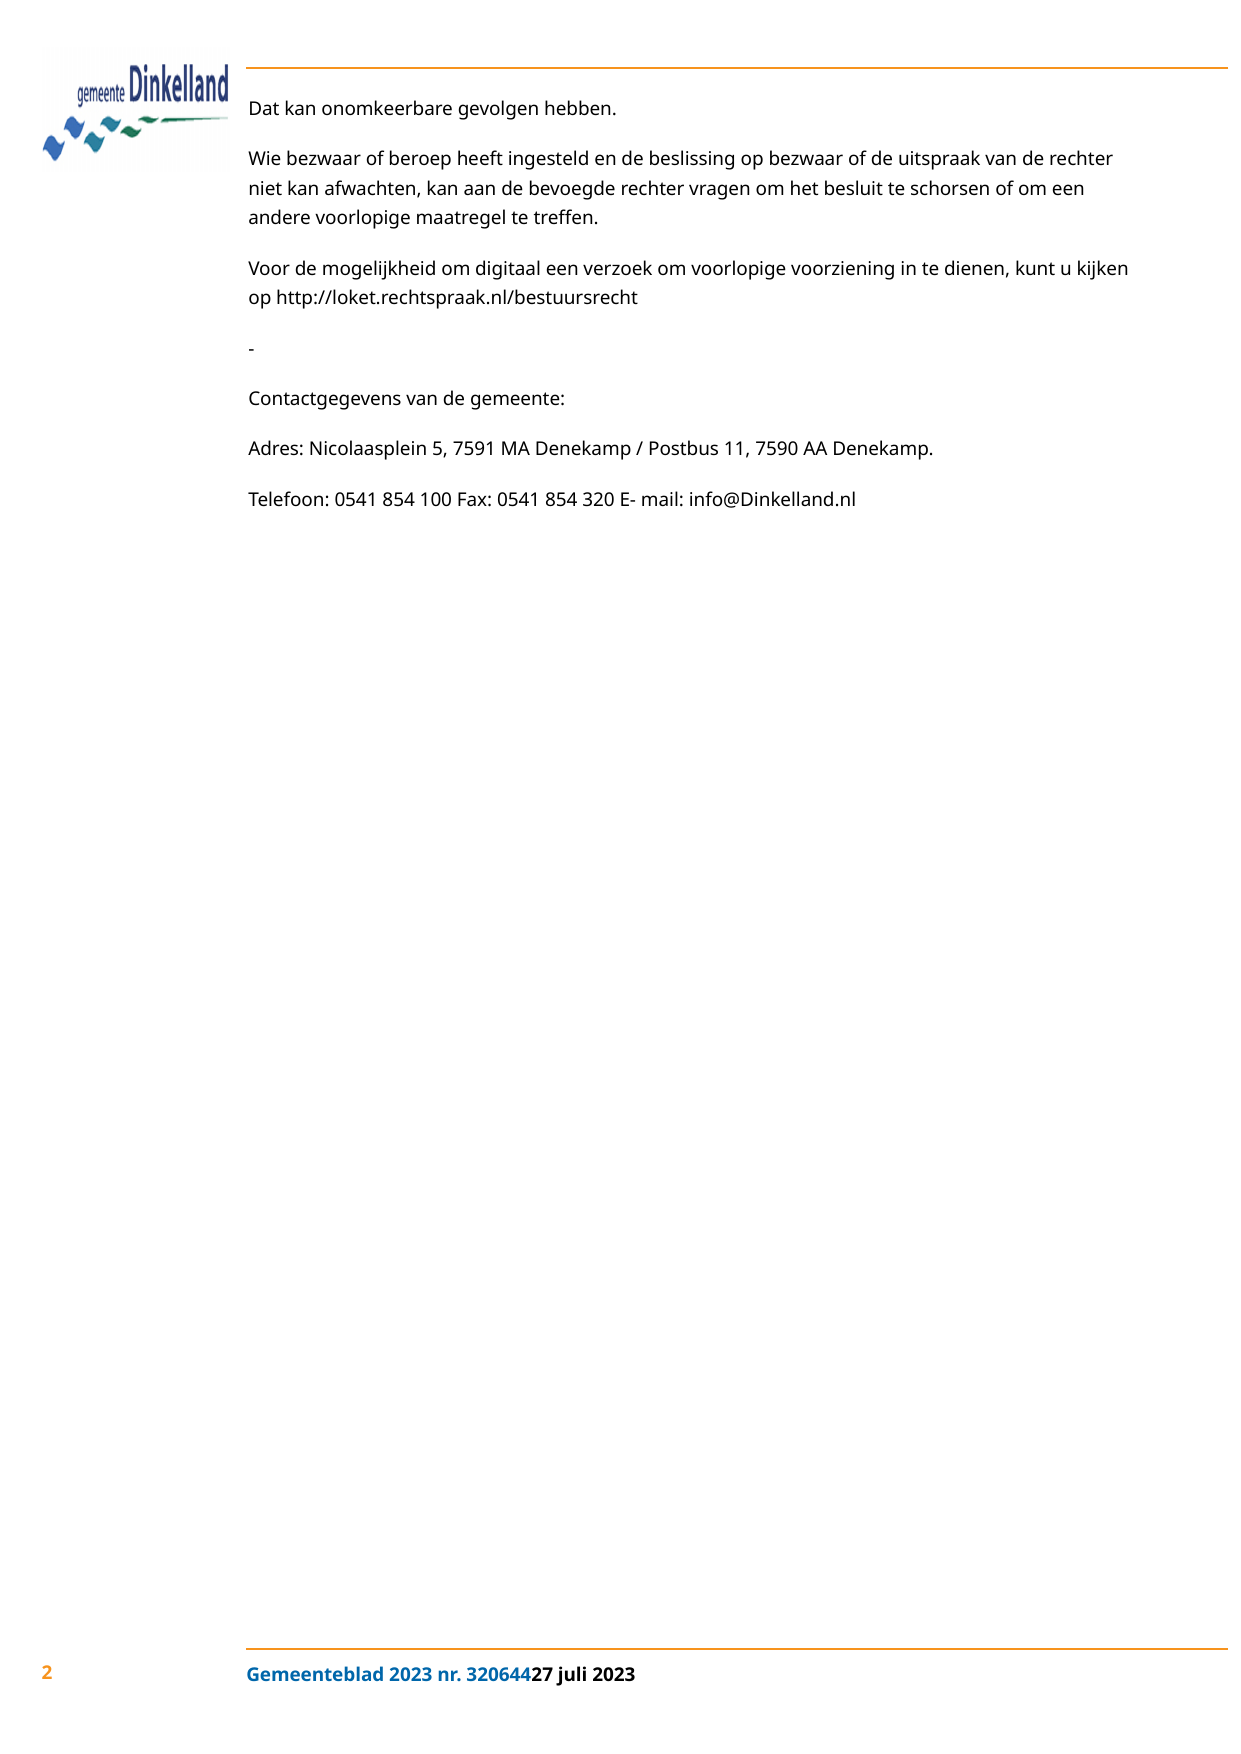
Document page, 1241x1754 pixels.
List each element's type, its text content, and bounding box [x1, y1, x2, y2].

text Contactgegevens van de gemeente: [248, 385, 1152, 411]
text Voor de mogelijkheid om digitaal een verzoek om voorlopige voorziening in te dienen, kunt u kijken op http://loket.rechtspraak.nl/bestuursrecht [248, 255, 1152, 310]
text - [248, 335, 1152, 361]
text Wie bezwaar of beroep heeft ingesteld en de beslissing op bezwaar of de uitspraak van de rechter niet kan afwachten, kan aan de bevoegde rechter vragen om het besluit te schorsen of om een andere voorlopige maatregel te treffen. [248, 145, 1152, 230]
text Telefoon: 0541 854 100 Fax: 0541 854 320 E- mail: info@Dinkelland.nl [248, 486, 1152, 512]
text Adres: Nicolaasplein 5, 7591 MA Denekamp / Postbus 11, 7590 AA Denekamp. [248, 436, 1152, 461]
text Dat kan onomkeerbare gevolgen hebben. [248, 95, 1152, 121]
picture [41, 47, 231, 172]
